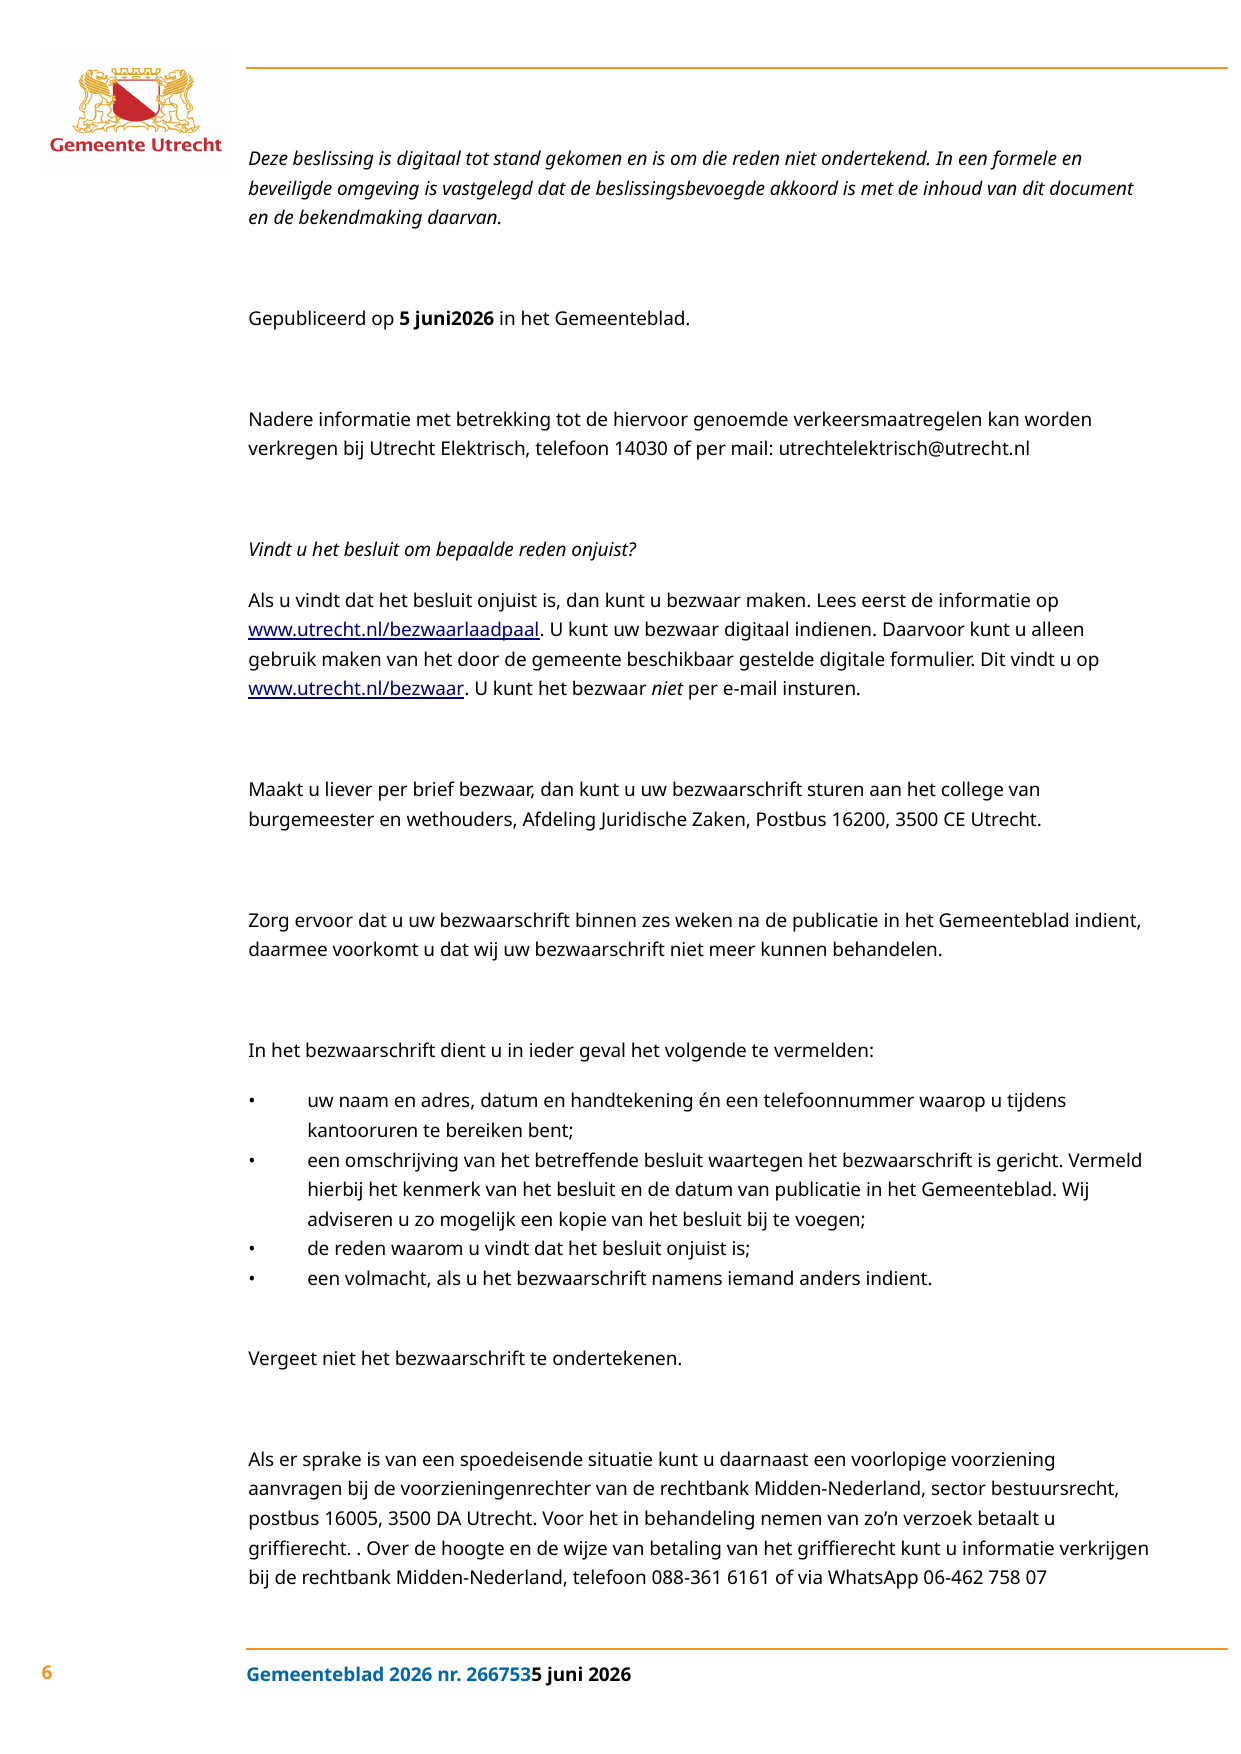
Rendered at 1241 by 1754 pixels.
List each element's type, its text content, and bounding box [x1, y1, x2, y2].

text Deze beslissing is digitaal tot stand gekomen en is om die reden niet ondertekend. In een formele en beveiligde omgeving is vastgelegd dat de beslissingsbevoegde akkoord is met de inhoud van dit document en de bekendmaking daarvan. [248, 145, 1152, 230]
text Als u vindt dat het besluit onjuist is, dan kunt u bezwaar maken. Lees eerst de informatie op www.utrecht.nl/bezwaarlaadpaal. U kunt uw bezwaar digitaal indienen. Daarvoor kunt u alleen gebruik maken van het door de gemeente beschikbaar gestelde digitale formulier. Dit vindt u op www.utrecht.nl/bezwaar. U kunt het bezwaar niet per e-mail insturen. [248, 587, 1152, 701]
text Nadere informatie met betrekking tot de hiervoor genoemde verkeersmaatregelen kan worden verkregen bij Utrecht Elektrisch, telefoon 14030 of per mail: utrechtelektrisch@utrecht.nl [248, 406, 1152, 461]
list de reden waarom u vindt dat het besluit onjuist is; [248, 1236, 1152, 1261]
list een volmacht, als u het bezwaarschrift namens iemand anders indient. [248, 1265, 1152, 1291]
text In het bezwaarschrift dient u in ieder geval het volgende te vermelden: [248, 1037, 1152, 1063]
text Maakt u liever per brief bezwaar, dan kunt u uw bezwaarschrift sturen aan het college van burgemeester en wethouders, Afdeling Juridische Zaken, Postbus 16200, 3500 CE Utrecht. [248, 776, 1152, 832]
text Gepubliceerd op 5 juni2026 in het Gemeenteblad. [248, 305, 1152, 331]
list een omschrijving van het betreffende besluit waartegen het bezwaarschrift is gericht. Vermeld hierbij het kenmerk van het besluit en de datum van publicatie in het Gemeenteblad. Wij adviseren u zo mogelijk een kopie van het besluit bij te voegen; [248, 1147, 1152, 1232]
picture [41, 47, 231, 172]
text Vindt u het besluit om bepaalde reden onjuist? [248, 536, 1152, 562]
text Als er sprake is van een spoedeisende situatie kunt u daarnaast een voorlopige voorziening aanvragen bij de voorzieningenrechter van de rechtbank Midden-Nederland, sector bestuursrecht, postbus 16005, 3500 DA Utrecht. Voor het in behandeling nemen van zo’n verzoek betaalt u griffierecht. . Over de hoogte en de wijze van betaling van het griffierecht kunt u informatie verkrijgen bij de rechtbank Midden-Nederland, telefoon 088-361 6161 of via WhatsApp 06-462 758 07 [248, 1446, 1152, 1590]
text Zorg ervoor dat u uw bezwaarschrift binnen zes weken na de publicatie in het Gemeenteblad indient, daarmee voorkomt u dat wij uw bezwaarschrift niet meer kunnen behandelen. [248, 907, 1152, 962]
text Vergeet niet het bezwaarschrift te ondertekenen. [248, 1345, 1152, 1371]
list uw naam en adres, datum en handtekening én een telefoonnummer waarop u tijdens kantooruren te bereiken bent; [248, 1088, 1152, 1143]
